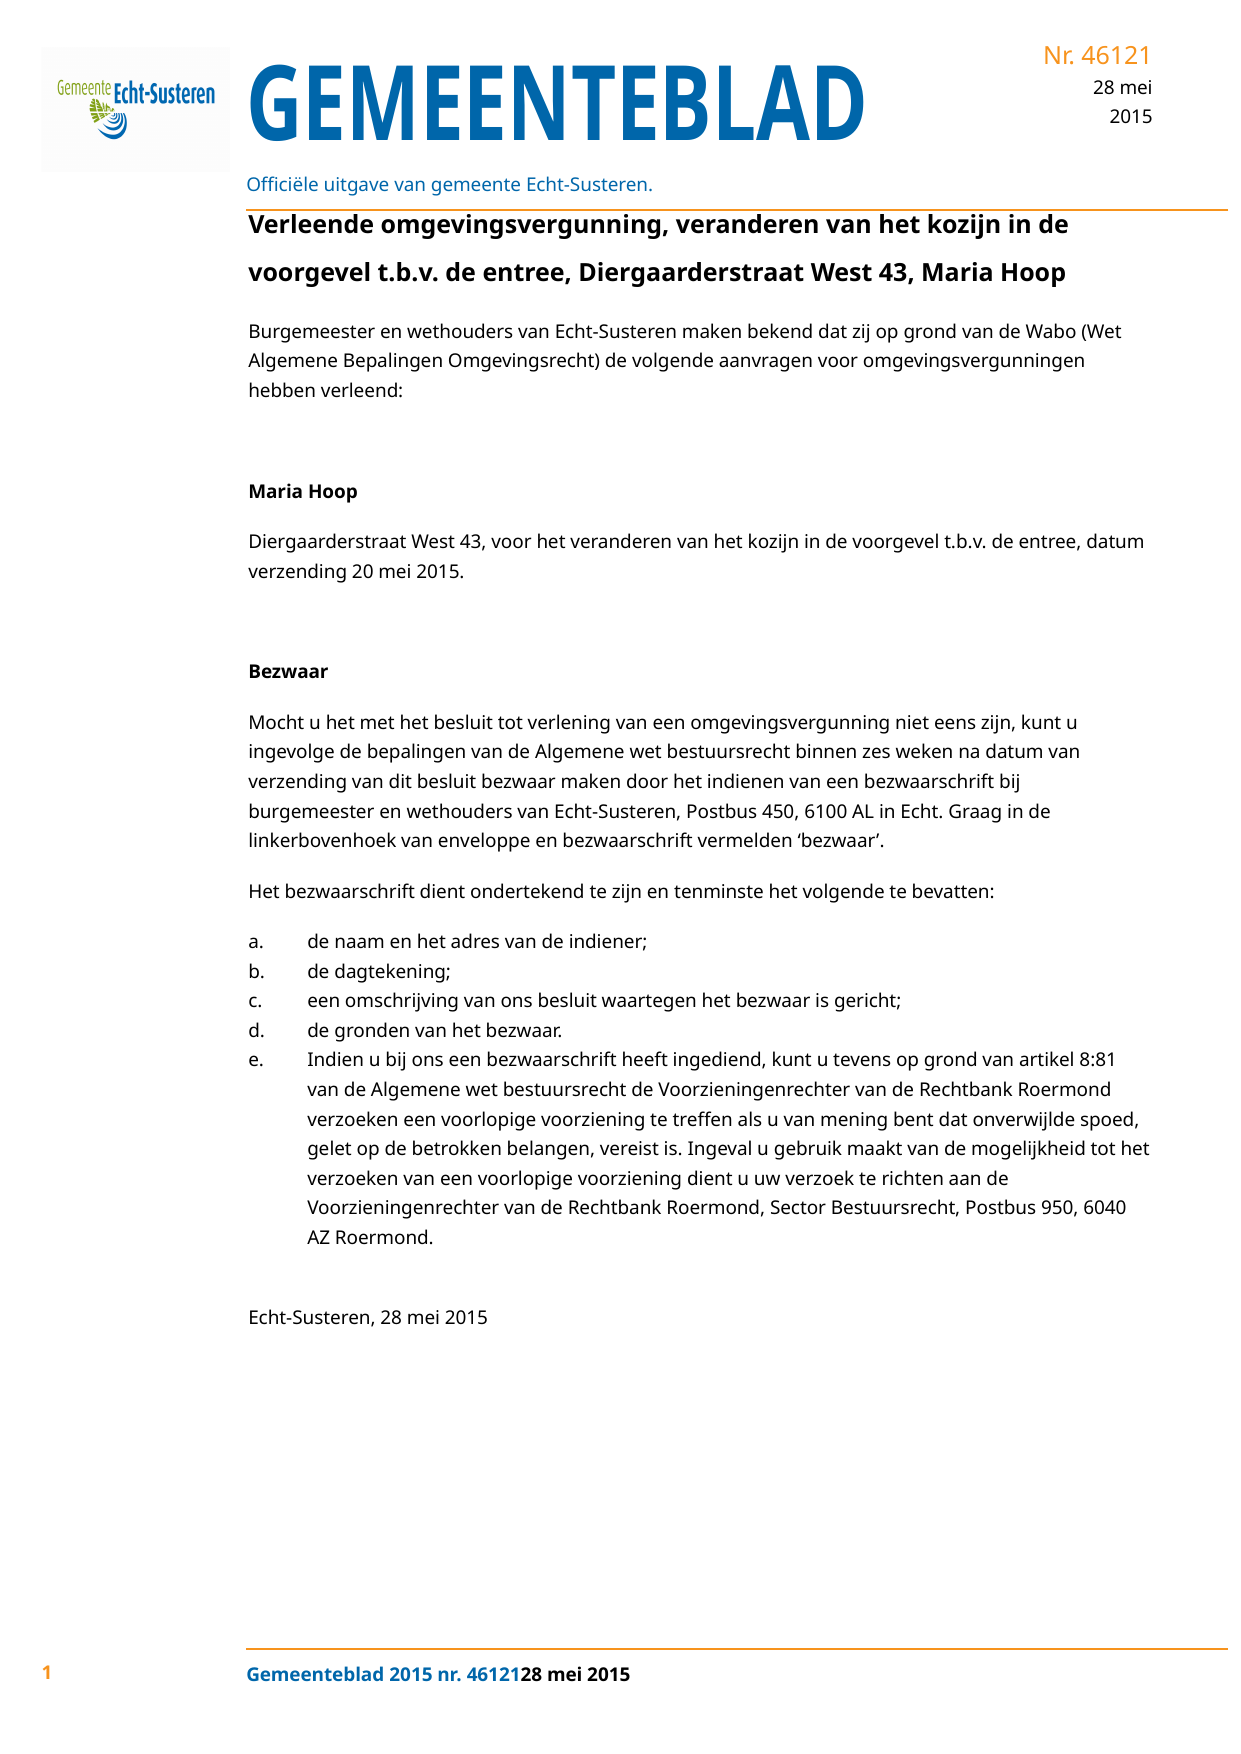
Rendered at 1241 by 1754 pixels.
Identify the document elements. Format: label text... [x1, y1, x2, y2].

text Bezwaar [248, 659, 1152, 684]
list Indien u bij ons een bezwaarschrift heeft ingediend, kunt u tevens op grond van artikel 8:81 van de Algemene wet bestuursrecht de Voorzieningenrechter van de Rechtbank Roermond verzoeken een voorlopige voorziening te treffen als u van mening bent dat onverwijlde spoed, gelet op de betrokken belangen, vereist is. Ingeval u gebruik maakt van de mogelijkheid tot het verzoeken van een voorlopige voorziening dient u uw verzoek te richten aan de Voorzieningenrechter van de Rechtbank Roermond, Sector Bestuursrecht, Postbus 950, 6040 AZ Roermond. [248, 1047, 1152, 1250]
text Maria Hoop [248, 478, 1152, 504]
list de gronden van het bezwaar. [248, 1017, 1152, 1043]
picture [41, 47, 231, 172]
list de dagtekening; [248, 958, 1152, 984]
text Verleende omgevingsvergunning, veranderen van het kozijn in de voorgevel t.b.v. de entree, Diergaarderstraat West 43, Maria Hoop [248, 211, 1152, 288]
text Echt-Susteren, 28 mei 2015 [248, 1304, 1152, 1330]
list een omschrijving van ons besluit waartegen het bezwaar is gericht; [248, 987, 1152, 1013]
text Mocht u het met het besluit tot verlening van een omgevingsvergunning niet eens zijn, kunt u ingevolge de bepalingen van de Algemene wet bestuursrecht binnen zes weken na datum van verzending van dit besluit bezwaar maken door het indienen van een bezwaarschrift bij burgemeester en wethouders van Echt-Susteren, Postbus 450, 6100 AL in Echt. Graag in de linkerbovenhoek van enveloppe en bezwaarschrift vermelden ‘bezwaar’. [248, 709, 1152, 853]
text Diergaarderstraat West 43, voor het veranderen van het kozijn in de voorgevel t.b.v. de entree, datum verzending 20 mei 2015. [248, 528, 1152, 584]
text Het bezwaarschrift dient ondertekend te zijn en tenminste het volgende te bevatten: [248, 878, 1152, 904]
list de naam en het adres van de indiener; [248, 928, 1152, 954]
text Burgemeester en wethouders van Echt-Susteren maken bekend dat zij op grond van de Wabo (Wet Algemene Bepalingen Omgevingsrecht) de volgende aanvragen voor omgevingsvergunningen hebben verleend: [248, 318, 1152, 403]
